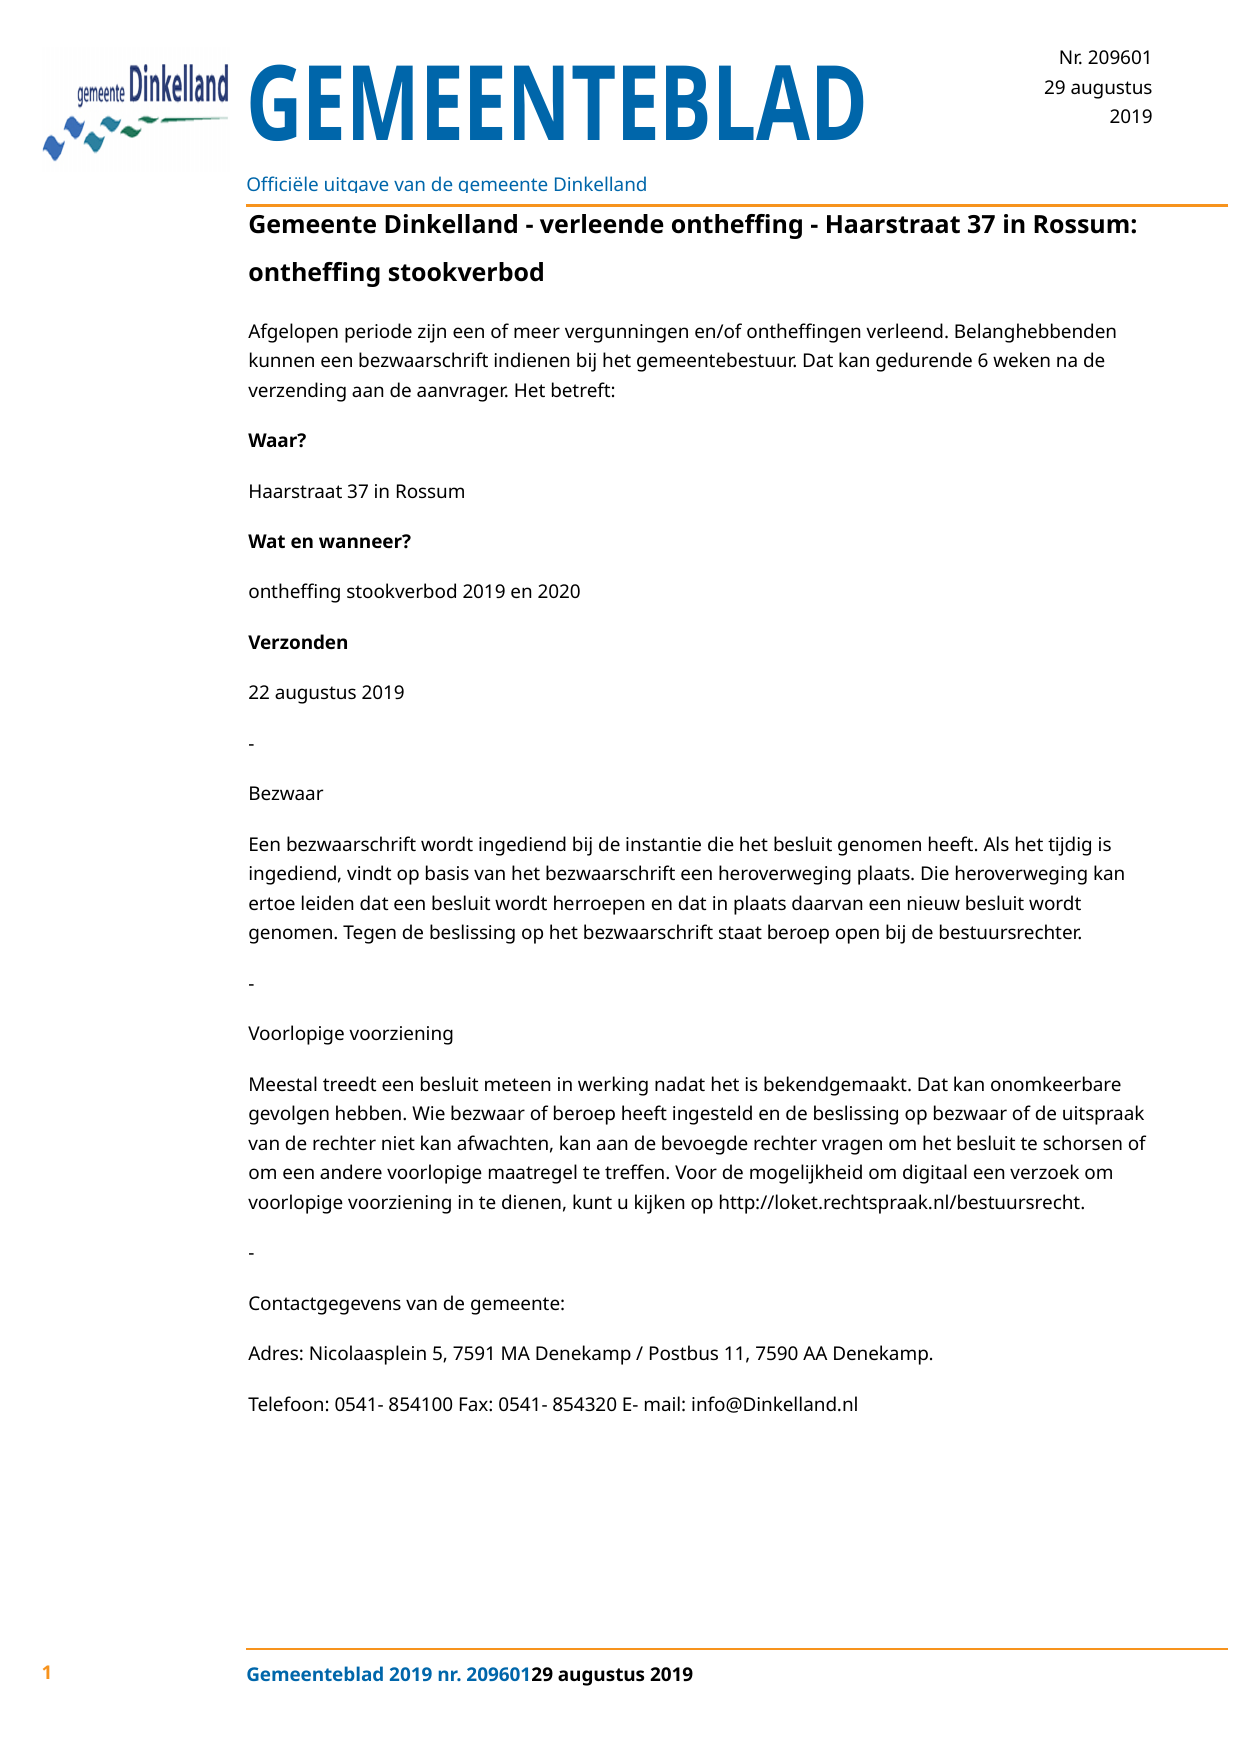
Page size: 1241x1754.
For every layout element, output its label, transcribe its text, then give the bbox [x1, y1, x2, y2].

picture [41, 47, 231, 172]
text Een bezwaarschrift wordt ingediend bij de instantie die het besluit genomen heeft. Als het tijdig is ingediend, vindt op basis van het bezwaarschrift een heroverweging plaats. Die heroverweging kan ertoe leiden dat een besluit wordt herroepen en dat in plaats daarvan een nieuw besluit wordt genomen. Tegen de beslissing op het bezwaarschrift staat beroep open bij de bestuursrechter. [248, 831, 1152, 945]
text Wat en wanneer? [248, 528, 1152, 554]
text - [248, 970, 1152, 996]
text Voorlopige voorziening [248, 1020, 1152, 1046]
text Haarstraat 37 in Rossum [248, 478, 1152, 504]
text Bezwaar [248, 780, 1152, 806]
text Contactgegevens van de gemeente: [248, 1290, 1152, 1316]
text Afgelopen periode zijn een of meer vergunningen en/of ontheffingen verleend. Belanghebbenden kunnen een bezwaarschrift indienen bij het gemeentebestuur. Dat kan gedurende 6 weken na de verzending aan de aanvrager. Het betreft: [248, 318, 1152, 403]
text Gemeente Dinkelland - verleende ontheffing - Haarstraat 37 in Rossum: ontheffing stookverbod [248, 207, 1152, 288]
text Meestal treedt een besluit meteen in werking nadat het is bekendgemaakt. Dat kan onomkeerbare gevolgen hebben. Wie bezwaar of beroep heeft ingesteld en de beslissing op bezwaar of de uitspraak van de rechter niet kan afwachten, kan aan de bevoegde rechter vragen om het besluit te schorsen of om een andere voorlopige maatregel te treffen. Voor de mogelijkheid om digitaal een verzoek om voorlopige voorziening in te dienen, kunt u kijken op http://loket.rechtspraak.nl/bestuursrecht. [248, 1071, 1152, 1215]
text 22 augustus 2019 [248, 679, 1152, 705]
text Verzonden [248, 629, 1152, 655]
text - [248, 730, 1152, 756]
text Adres: Nicolaasplein 5, 7591 MA Denekamp / Postbus 11, 7590 AA Denekamp. [248, 1340, 1152, 1366]
text Waar? [248, 427, 1152, 453]
text ontheffing stookverbod 2019 en 2020 [248, 579, 1152, 604]
text - [248, 1239, 1152, 1265]
text Telefoon: 0541- 854100 Fax: 0541- 854320 E- mail: info@Dinkelland.nl [248, 1391, 1152, 1417]
